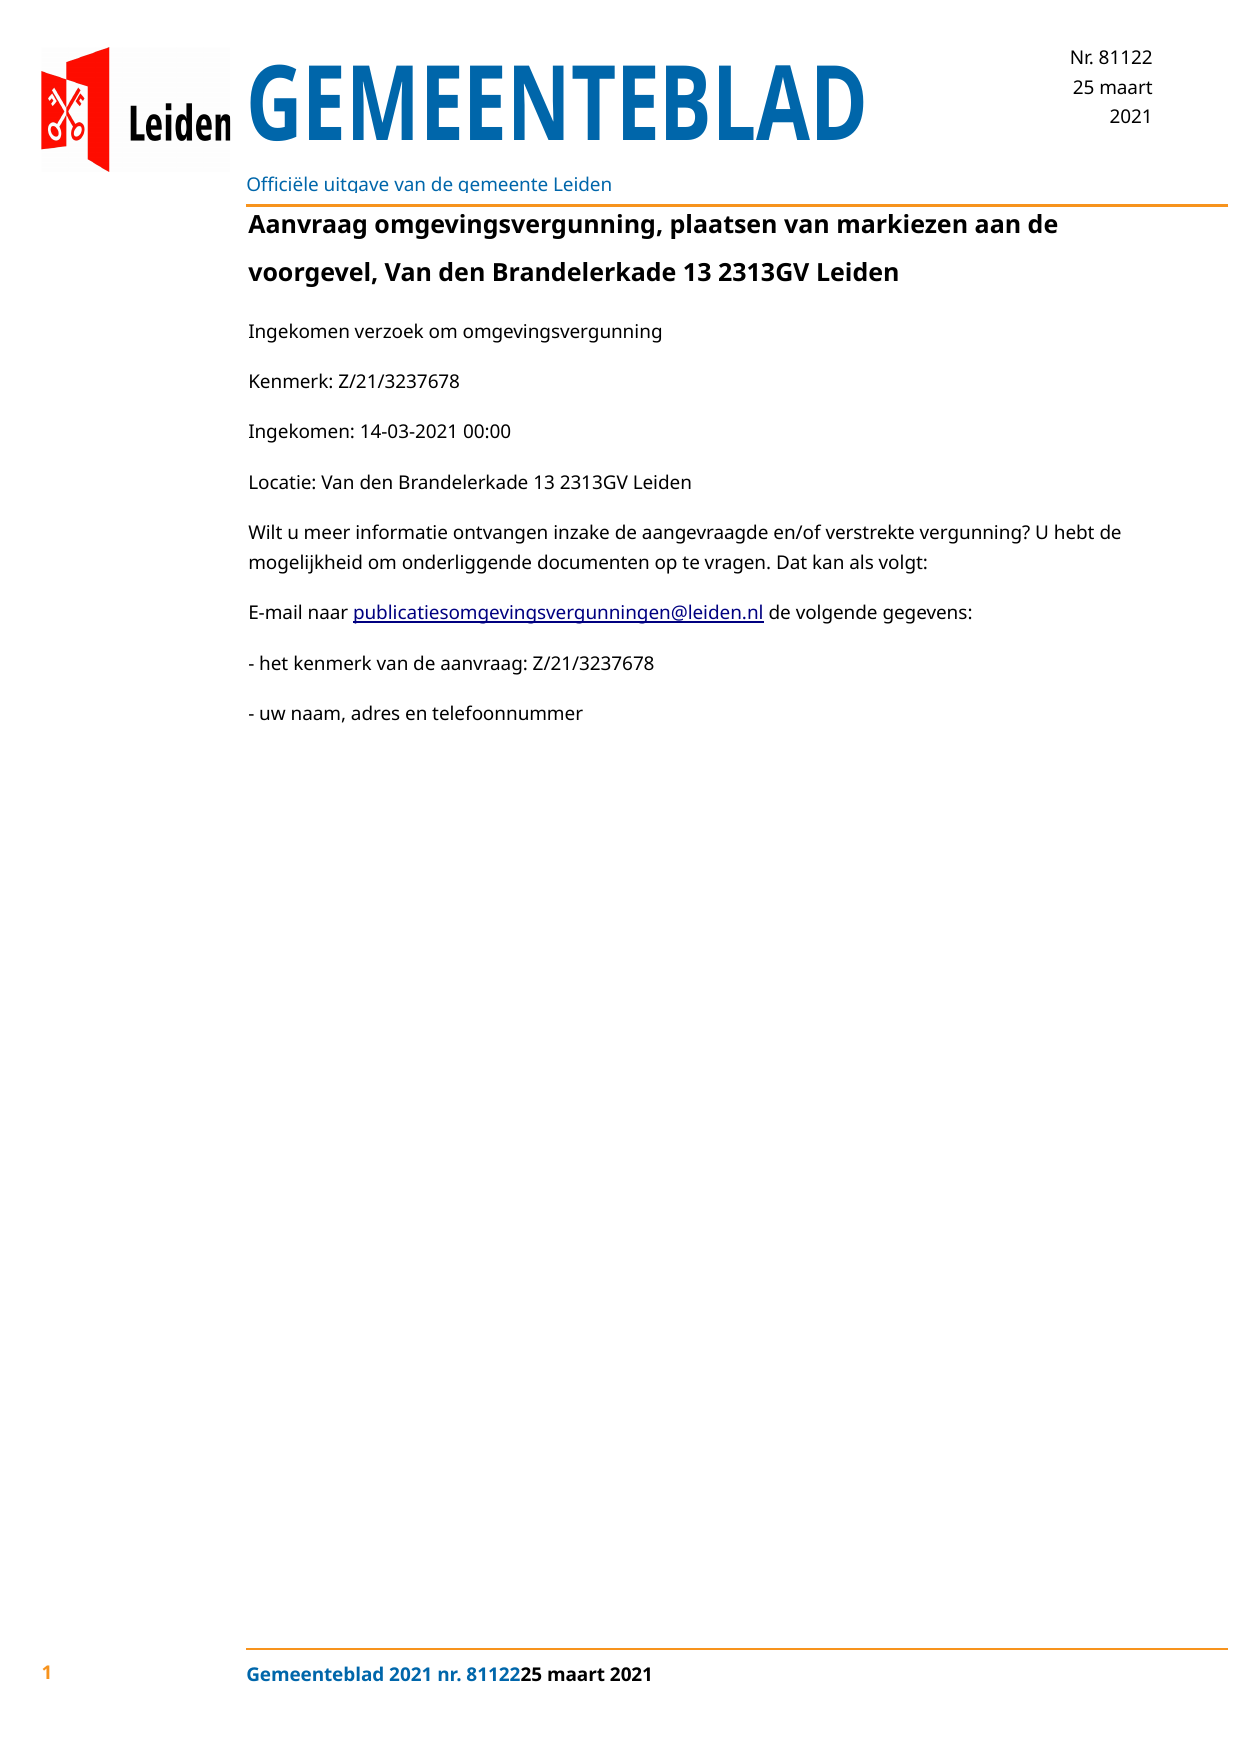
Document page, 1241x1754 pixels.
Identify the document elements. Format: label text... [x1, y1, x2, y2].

picture [41, 47, 231, 172]
text Aanvraag omgevingsvergunning, plaatsen van markiezen aan de voorgevel, Van den Brandelerkade 13 2313GV Leiden [248, 207, 1152, 288]
text Locatie: Van den Brandelerkade 13 2313GV Leiden [248, 469, 1152, 495]
text Ingekomen: 14-03-2021 00:00 [248, 419, 1152, 444]
text - uw naam, adres en telefoonnummer [248, 700, 1152, 726]
text - het kenmerk van de aanvraag: Z/21/3237678 [248, 650, 1152, 676]
text E-mail naar publicatiesomgevingsvergunningen@leiden.nl de volgende gegevens: [248, 599, 1152, 625]
text Ingekomen verzoek om omgevingsvergunning [248, 318, 1152, 344]
text Wilt u meer informatie ontvangen inzake de aangevraagde en/of verstrekte vergunning? U hebt de mogelijkheid om onderliggende documenten op te vragen. Dat kan als volgt: [248, 519, 1152, 575]
text Kenmerk: Z/21/3237678 [248, 368, 1152, 394]
